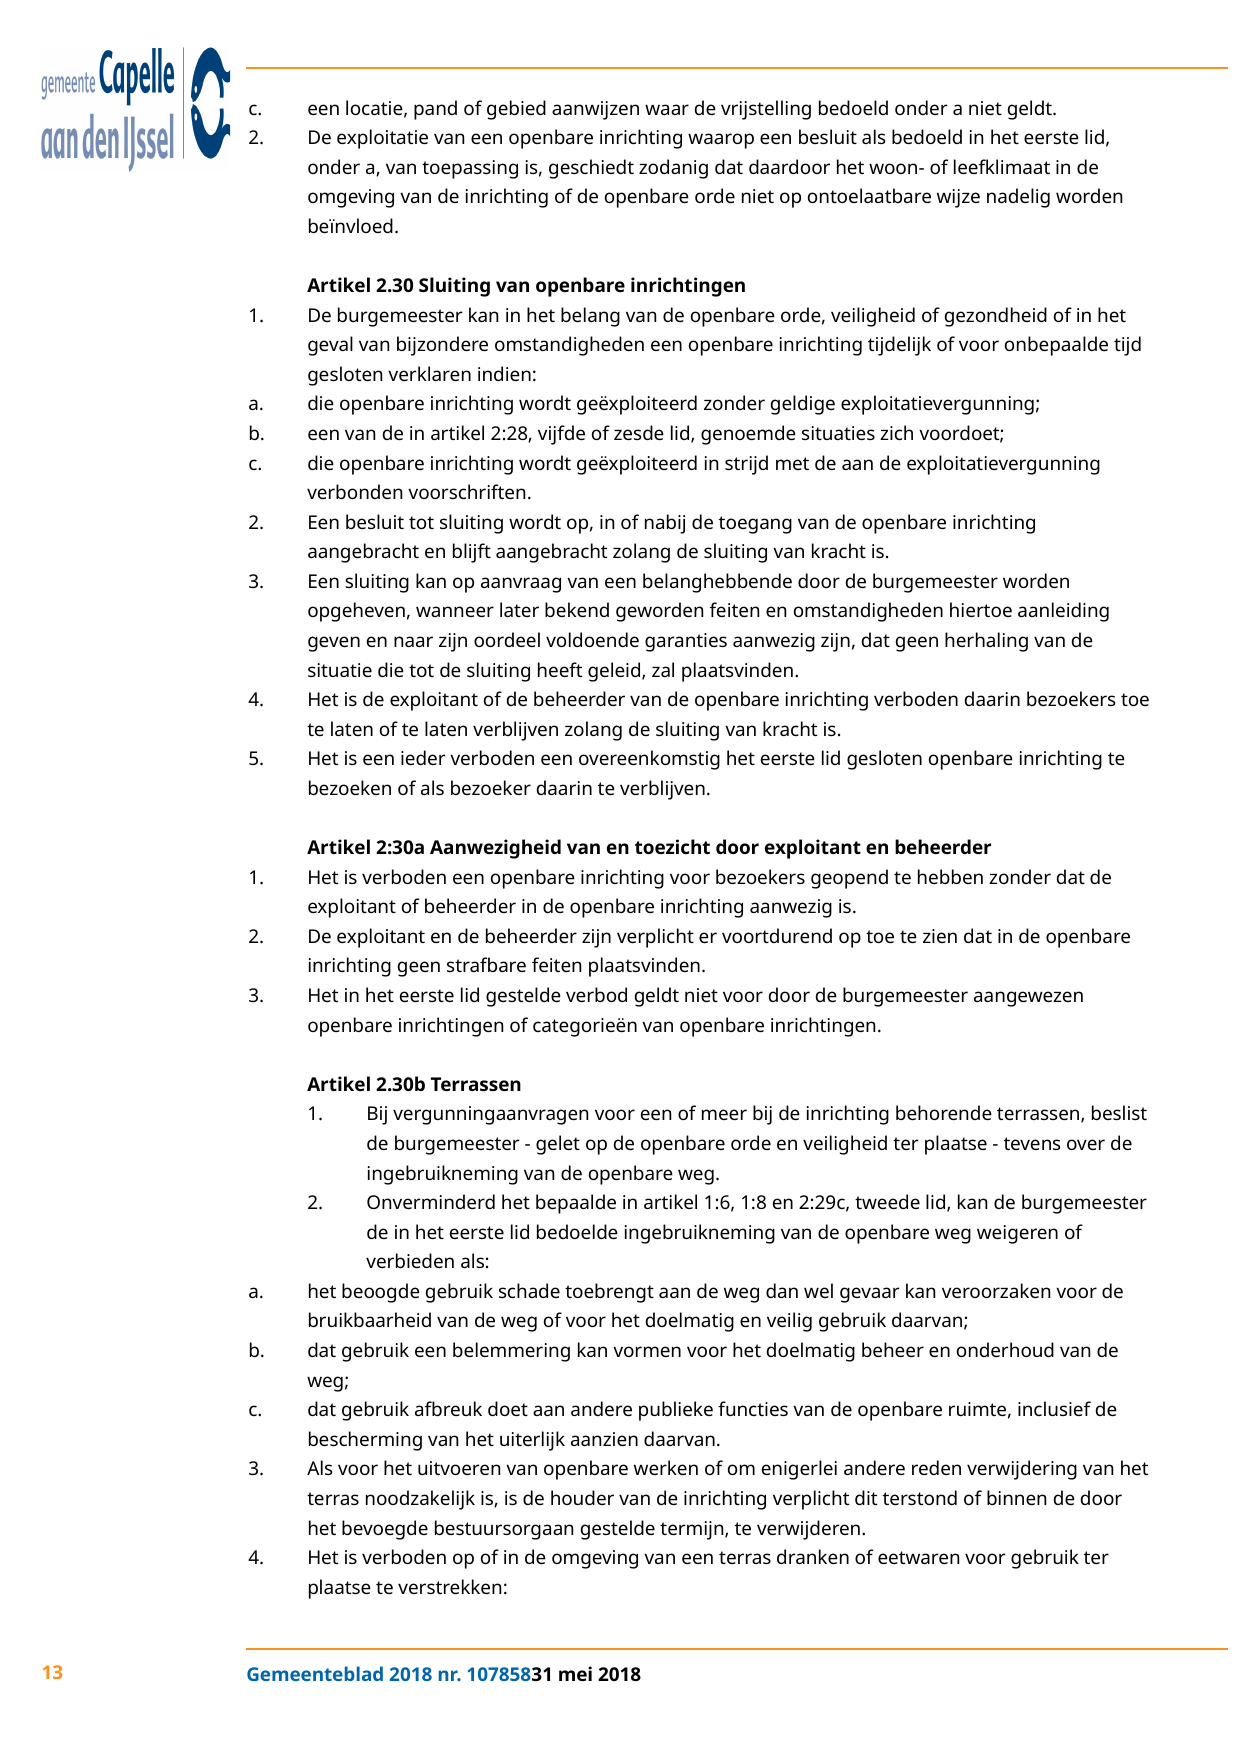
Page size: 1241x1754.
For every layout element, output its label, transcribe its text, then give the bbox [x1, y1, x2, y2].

list die openbare inrichting wordt geëxploiteerd in strijd met de aan de exploitatievergunning [248, 450, 1152, 476]
list Het in het eerste lid gestelde verbod geldt niet voor door de burgemeester aangewezen openbare inrichtingen of categorieën van openbare inrichtingen. [248, 982, 1152, 1038]
list Het is verboden een openbare inrichting voor bezoekers geopend te hebben zonder dat de exploitant of beheerder in de openbare inrichting aanwezig is. [248, 864, 1152, 919]
list De burgemeester kan in het belang van de openbare orde, veiligheid of gezondheid of in het geval van bijzondere omstandigheden een openbare inrichting tijdelijk of voor onbepaalde tijd gesloten verklaren indien: [248, 302, 1152, 387]
list een locatie, pand of gebied aanwijzen waar de vrijstelling bedoeld onder a niet geldt. [248, 95, 1152, 121]
list het beoogde gebruik schade toebrengt aan de weg dan wel gevaar kan veroorzaken voor de bruikbaarheid van de weg of voor het doelmatig en veilig gebruik daarvan; [248, 1278, 1152, 1333]
list De exploitatie van een openbare inrichting waarop een besluit als bedoeld in het eerste lid, onder a, van toepassing is, geschiedt zodanig dat daardoor het woon- of leefklimaat in de omgeving van de inrichting of de openbare orde niet op ontoelaatbare wijze nadelig worden beïnvloed. [248, 124, 1152, 239]
list Een besluit tot sluiting wordt op, in of nabij de toegang van de openbare inrichting aangebracht en blijft aangebracht zolang de sluiting van kracht is. [248, 509, 1152, 564]
list Artikel 2.30 Sluiting van openbare inrichtingen [248, 272, 1152, 298]
picture [41, 47, 231, 172]
list Een sluiting kan op aanvraag van een belanghebbende door de burgemeester worden opgeheven, wanneer later bekend geworden feiten en omstandigheden hiertoe aanleiding geven en naar zijn oordeel voldoende garanties aanwezig zijn, dat geen herhaling van de situatie die tot de sluiting heeft geleid, zal plaatsvinden. [248, 568, 1152, 683]
list die openbare inrichting wordt geëxploiteerd zonder geldige exploitatievergunning; [248, 391, 1152, 416]
list Artikel 2.30b Terrassen [248, 1071, 1152, 1097]
list Het is de exploitant of de beheerder van de openbare inrichting verboden daarin bezoekers toe te laten of te laten verblijven zolang de sluiting van kracht is. [248, 686, 1152, 742]
list Het is een ieder verboden een overeenkomstig het eerste lid gesloten openbare inrichting te bezoeken of als bezoeker daarin te verblijven. [248, 746, 1152, 801]
list Artikel 2:30a Aanwezigheid van en toezicht door exploitant en beheerder [248, 834, 1152, 860]
list De exploitant en de beheerder zijn verplicht er voortdurend op toe te zien dat in de openbare inrichting geen strafbare feiten plaatsvinden. [248, 923, 1152, 978]
list dat gebruik een belemmering kan vormen voor het doelmatig beheer en onderhoud van de weg; [248, 1337, 1152, 1393]
list dat gebruik afbreuk doet aan andere publieke functies van de openbare ruimte, inclusief de bescherming van het uiterlijk aanzien daarvan. [248, 1396, 1152, 1452]
list Onverminderd het bepaalde in artikel 1:6, 1:8 en 2:29c, tweede lid, kan de burgemeester de in het eerste lid bedoelde ingebruikneming van de openbare weg weigeren of verbieden als: [307, 1189, 1152, 1274]
list Bij vergunningaanvragen voor een of meer bij de inrichting behorende terrassen, beslist de burgemeester - gelet op de openbare orde en veiligheid ter plaatse - tevens over de ingebruikneming van de openbare weg. [307, 1101, 1152, 1186]
list een van de in artikel 2:28, vijfde of zesde lid, genoemde situaties zich voordoet; [248, 420, 1152, 446]
list Als voor het uitvoeren van openbare werken of om enigerlei andere reden verwijdering van het terras noodzakelijk is, is de houder van de inrichting verplicht dit terstond of binnen de door het bevoegde bestuursorgaan gestelde termijn, te verwijderen. [248, 1456, 1152, 1541]
list verbonden voorschriften. [248, 479, 1152, 505]
list Het is verboden op of in de omgeving van een terras dranken of eetwaren voor gebruik ter plaatse te verstrekken: [248, 1544, 1152, 1600]
